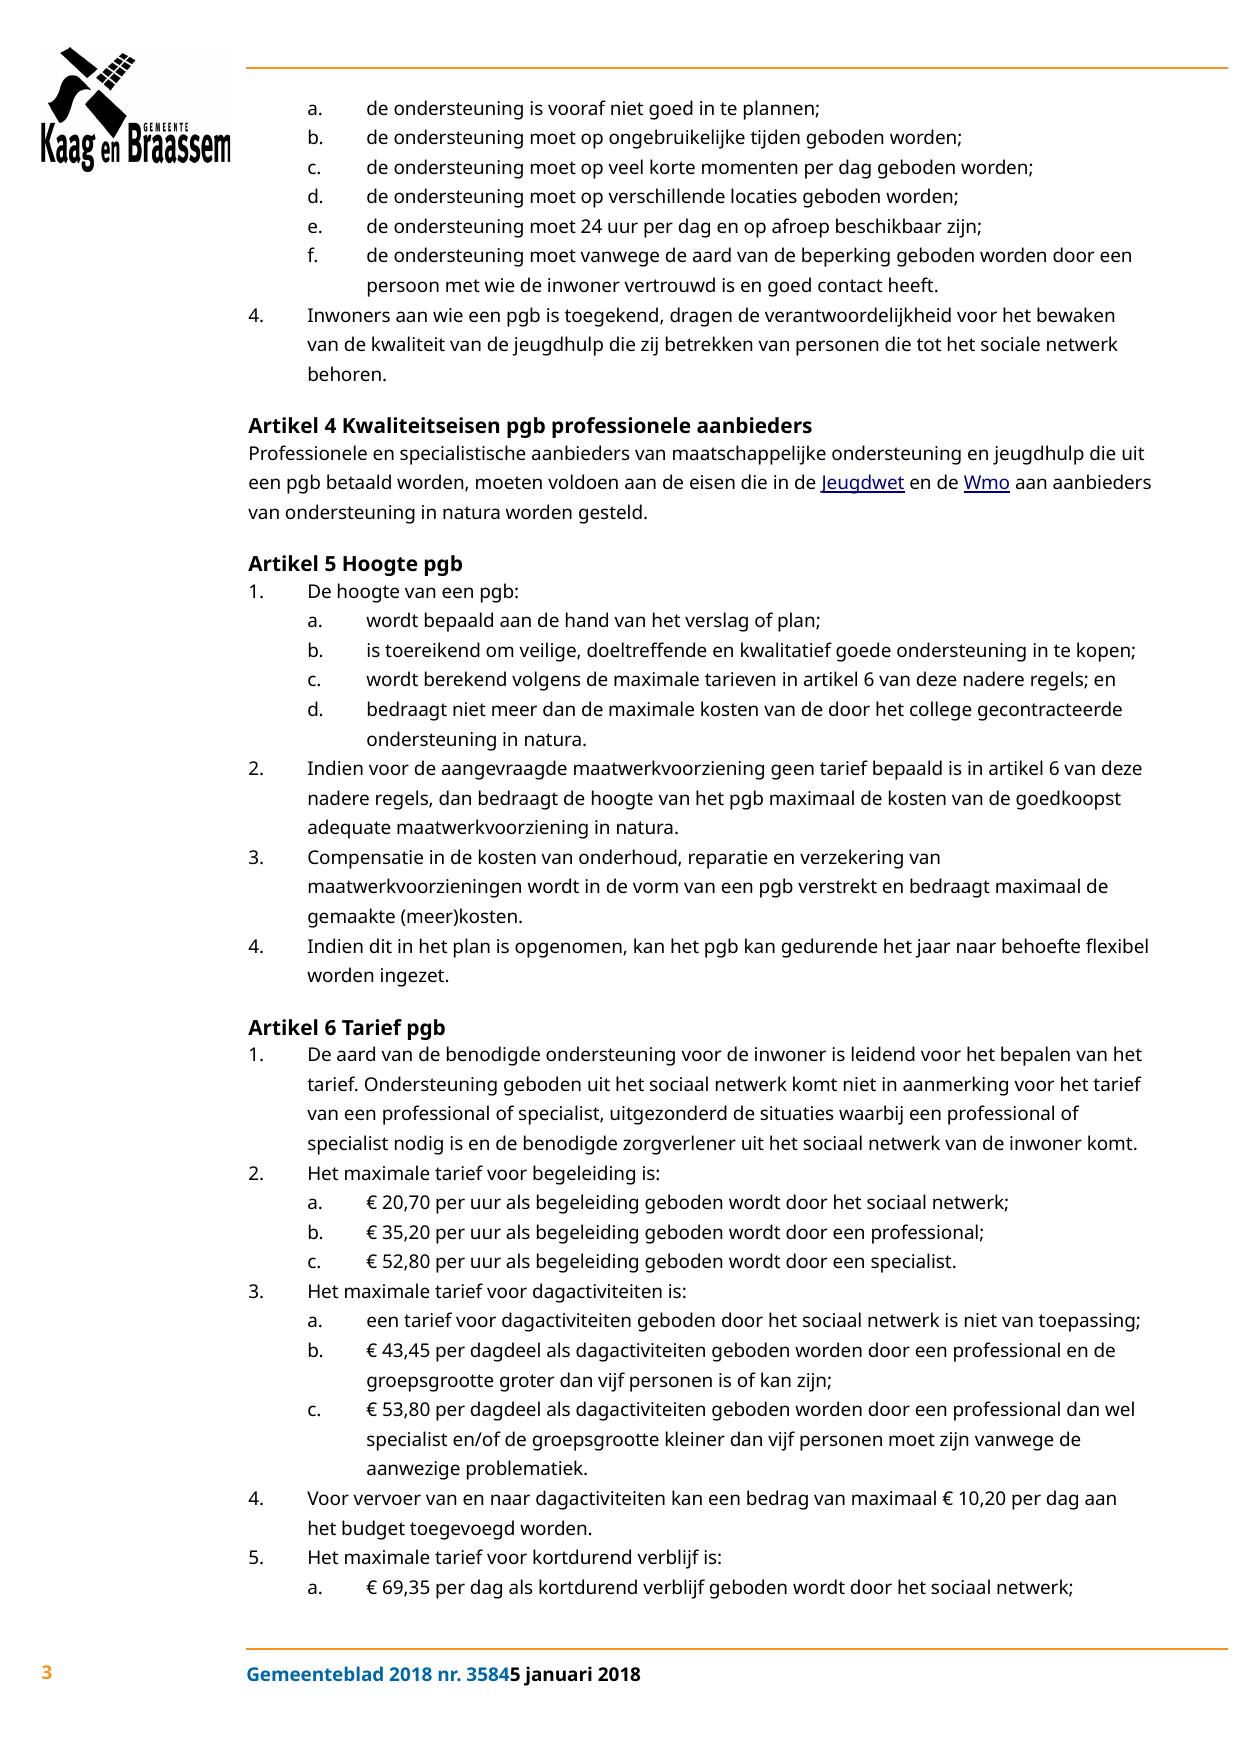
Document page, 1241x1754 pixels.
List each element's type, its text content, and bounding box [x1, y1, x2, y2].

list De hoogte van een pgb: [248, 578, 1152, 604]
text Artikel 5 Hoogte pgb [248, 549, 1152, 578]
text Artikel 6 Tarief pgb [248, 1013, 1152, 1041]
list Indien voor de aangevraagde maatwerkvoorziening geen tarief bepaald is in artikel 6 van deze nadere regels, dan bedraagt de hoogte van het pgb maximaal de kosten van de goedkoopst adequate maatwerkvoorziening in natura. [248, 755, 1152, 840]
list € 20,70 per uur als begeleiding geboden wordt door het sociaal netwerk; [307, 1189, 1152, 1215]
list € 53,80 per dagdeel als dagactiviteiten geboden worden door een professional dan wel specialist en/of de groepsgrootte kleiner dan vijf personen moet zijn vanwege de aanwezige problematiek. [307, 1396, 1152, 1481]
list € 43,45 per dagdeel als dagactiviteiten geboden worden door een professional en de groepsgrootte groter dan vijf personen is of kan zijn; [307, 1337, 1152, 1392]
list de ondersteuning is vooraf niet goed in te plannen; [307, 95, 1152, 121]
list Indien dit in het plan is opgenomen, kan het pgb kan gedurende het jaar naar behoefte flexibel worden ingezet. [248, 933, 1152, 988]
list Het maximale tarief voor begeleiding is: [248, 1160, 1152, 1185]
text Artikel 4 Kwaliteitseisen pgb professionele aanbieders [248, 411, 1152, 440]
list de ondersteuning moet op veel korte momenten per dag geboden worden; [307, 154, 1152, 180]
list de ondersteuning moet vanwege de aard van de beperking geboden worden door een persoon met wie de inwoner vertrouwd is en goed contact heeft. [307, 243, 1152, 298]
list € 35,20 per uur als begeleiding geboden wordt door een professional; [307, 1219, 1152, 1244]
list Inwoners aan wie een pgb is toegekend, dragen de verantwoordelijkheid voor het bewaken van de kwaliteit van de jeugdhulp die zij betrekken van personen die tot het sociale netwerk behoren. [248, 302, 1152, 387]
list de ondersteuning moet 24 uur per dag en op afroep beschikbaar zijn; [307, 213, 1152, 239]
list Compensatie in de kosten van onderhoud, reparatie en verzekering van maatwerkvoorzieningen wordt in de vorm van een pgb verstrekt en bedraagt maximaal de gemaakte (meer)kosten. [248, 844, 1152, 929]
list een tarief voor dagactiviteiten geboden door het sociaal netwerk is niet van toepassing; [307, 1308, 1152, 1333]
list Het maximale tarief voor dagactiviteiten is: [248, 1278, 1152, 1304]
list is toereikend om veilige, doeltreffende en kwalitatief goede ondersteuning in te kopen; [307, 637, 1152, 663]
list de ondersteuning moet op ongebruikelijke tijden geboden worden; [307, 124, 1152, 150]
list Het maximale tarief voor kortdurend verblijf is: [248, 1544, 1152, 1570]
list wordt bepaald aan de hand van het verslag of plan; [307, 607, 1152, 633]
list bedraagt niet meer dan de maximale kosten van de door het college gecontracteerde ondersteuning in natura. [307, 696, 1152, 752]
list € 52,80 per uur als begeleiding geboden wordt door een specialist. [307, 1248, 1152, 1274]
list wordt berekend volgens de maximale tarieven in artikel 6 van deze nadere regels; en [307, 667, 1152, 692]
list de ondersteuning moet op verschillende locaties geboden worden; [307, 183, 1152, 209]
picture [41, 47, 231, 172]
list € 69,35 per dag als kortdurend verblijf geboden wordt door het sociaal netwerk; [307, 1574, 1152, 1599]
list Voor vervoer van en naar dagactiviteiten kan een bedrag van maximaal € 10,20 per dag aan het budget toegevoegd worden. [248, 1485, 1152, 1540]
text Professionele en specialistische aanbieders van maatschappelijke ondersteuning en jeugdhulp die uit een pgb betaald worden, moeten voldoen aan de eisen die in de Jeugdwet en de Wmo aan aanbieders van ondersteuning in natura worden gesteld. [248, 440, 1152, 525]
list De aard van de benodigde ondersteuning voor de inwoner is leidend voor het bepalen van het tarief. Ondersteuning geboden uit het sociaal netwerk komt niet in aanmerking voor het tarief van een professional of specialist, uitgezonderd de situaties waarbij een professional of specialist nodig is en de benodigde zorgverlener uit het sociaal netwerk van de inwoner komt. [248, 1041, 1152, 1156]
